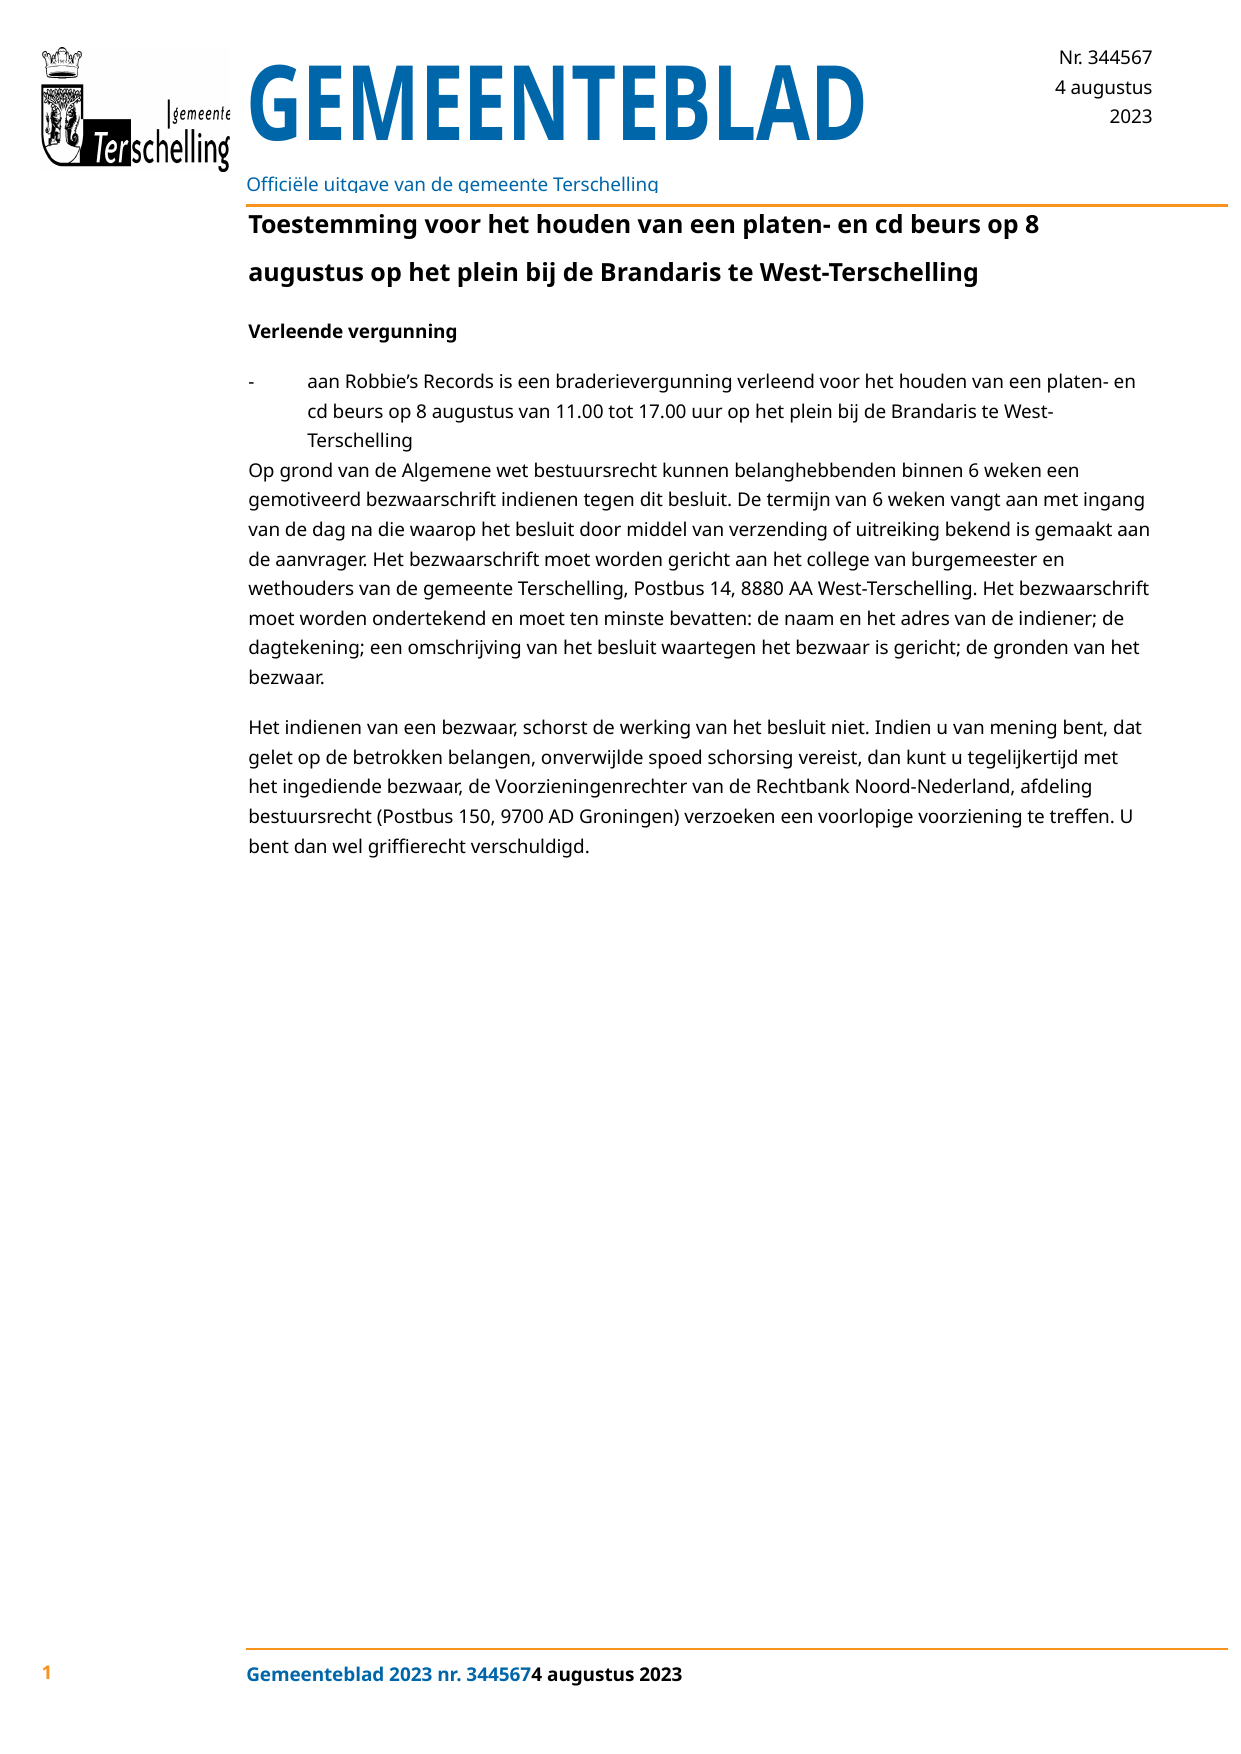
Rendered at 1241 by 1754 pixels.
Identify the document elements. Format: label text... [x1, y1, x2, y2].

picture [41, 47, 231, 172]
list aan Robbie’s Records is een braderievergunning verleend voor het houden van een platen- en cd beurs op 8 augustus van 11.00 tot 17.00 uur op het plein bij de Brandaris te West-Terschelling [248, 368, 1152, 453]
text Verleende vergunning [248, 318, 1152, 344]
text Het indienen van een bezwaar, schorst de werking van het besluit niet. Indien u van mening bent, dat gelet op de betrokken belangen, onverwijlde spoed schorsing vereist, dan kunt u tegelijkertijd met het ingediende bezwaar, de Voorzieningenrechter van de Rechtbank Noord-Nederland, afdeling bestuursrecht (Postbus 150, 9700 AD Groningen) verzoeken een voorlopige voorziening te treffen. U bent dan wel griffierecht verschuldigd. [248, 714, 1152, 859]
text Op grond van de Algemene wet bestuursrecht kunnen belanghebbenden binnen 6 weken een gemotiveerd bezwaarschrift indienen tegen dit besluit. De termijn van 6 weken vangt aan met ingang van de dag na die waarop het besluit door middel van verzending of uitreiking bekend is gemaakt aan de aanvrager. Het bezwaarschrift moet worden gericht aan het college van burgemeester en wethouders van de gemeente Terschelling, Postbus 14, 8880 AA West-Terschelling. Het bezwaarschrift moet worden ondertekend en moet ten minste bevatten: de naam en het adres van de indiener; de dagtekening; een omschrijving van het besluit waartegen het bezwaar is gericht; de gronden van het bezwaar. [248, 457, 1152, 690]
text Toestemming voor het houden van een platen- en cd beurs op 8 augustus op het plein bij de Brandaris te West-Terschelling [248, 207, 1152, 288]
